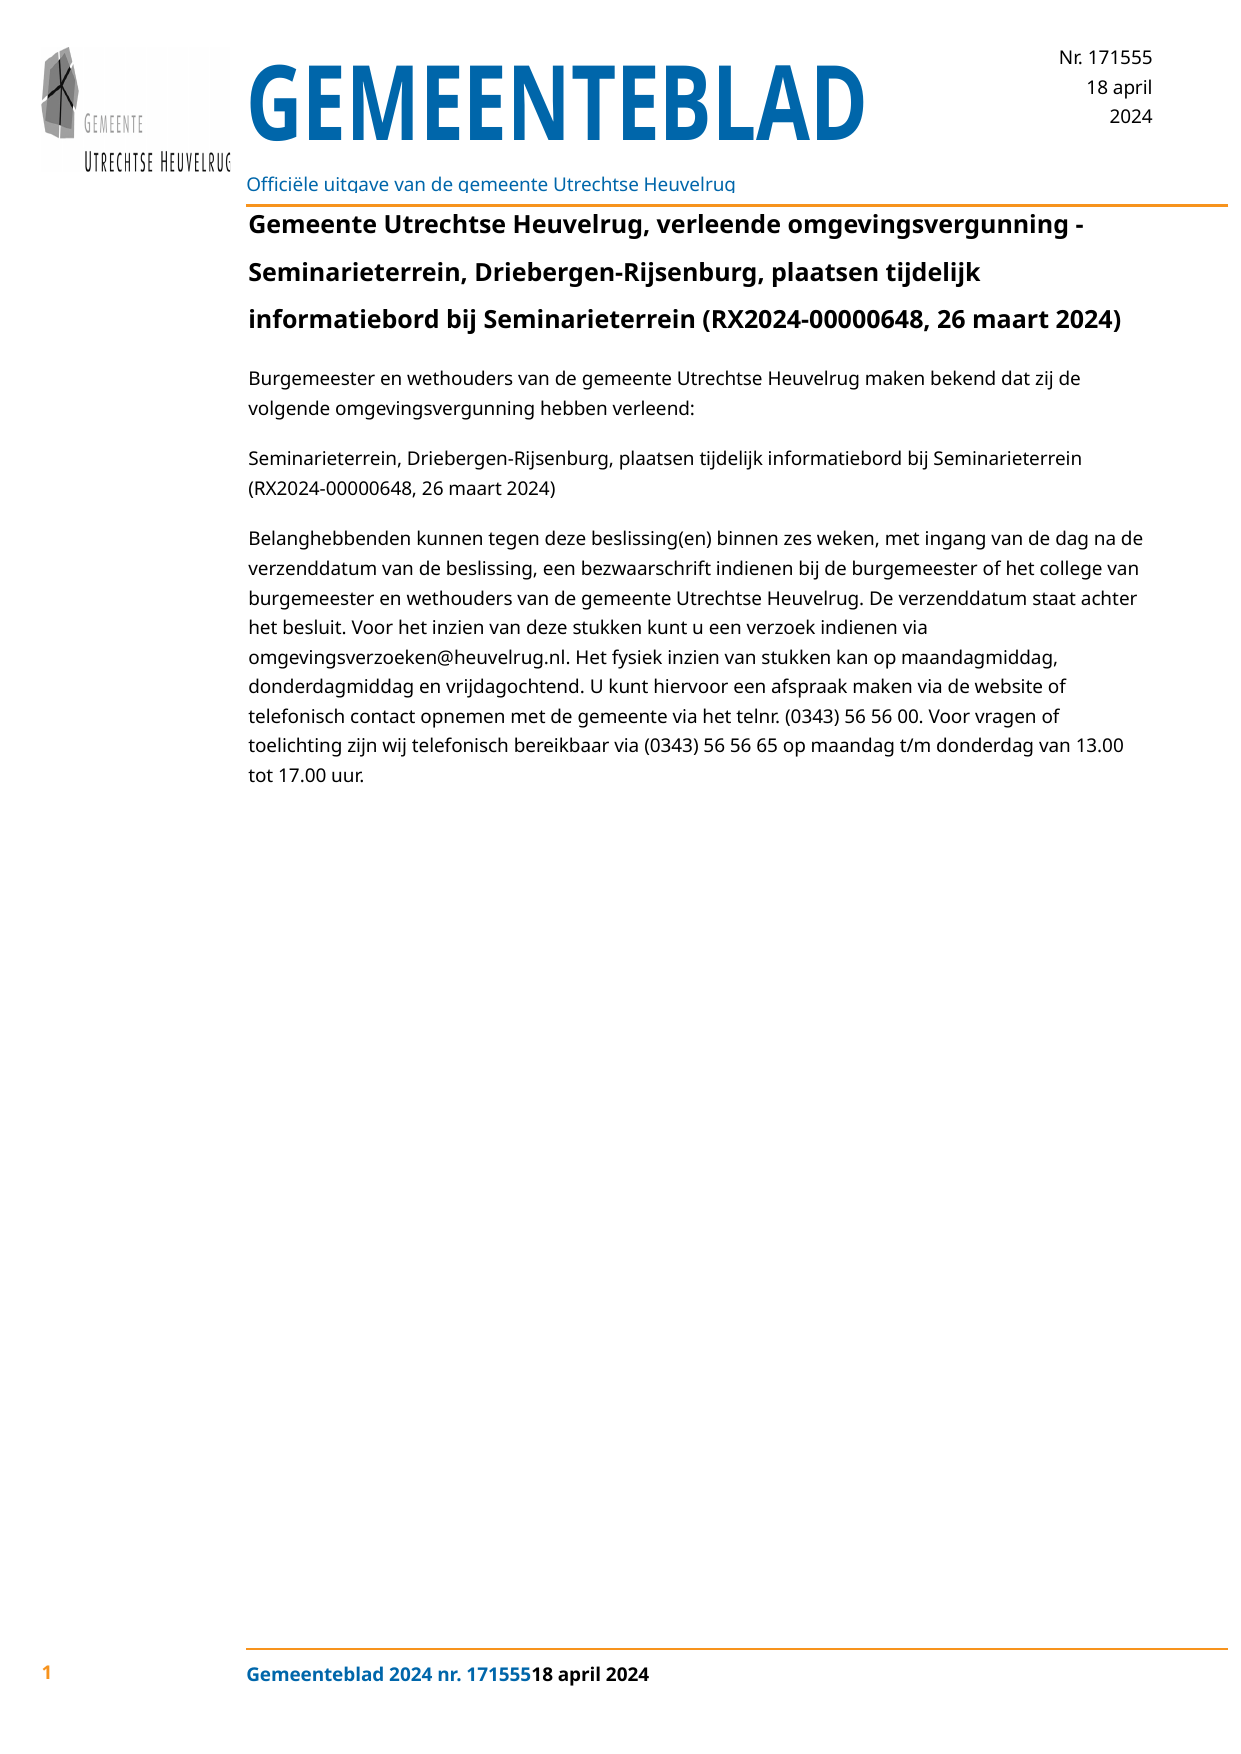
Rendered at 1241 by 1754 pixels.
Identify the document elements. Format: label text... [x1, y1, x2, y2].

picture [41, 47, 231, 172]
text Gemeente Utrechtse Heuvelrug, verleende omgevingsvergunning - Seminarieterrein, Driebergen-Rijsenburg, plaatsen tijdelijk informatiebord bij Seminarieterrein (RX2024-00000648, 26 maart 2024) [248, 207, 1152, 336]
text Belanghebbenden kunnen tegen deze beslissing(en) binnen zes weken, met ingang van de dag na de verzenddatum van de beslissing, een bezwaarschrift indienen bij de burgemeester of het college van burgemeester en wethouders van de gemeente Utrechtse Heuvelrug. De verzenddatum staat achter het besluit. Voor het inzien van deze stukken kunt u een verzoek indienen via omgevingsverzoeken@heuvelrug.nl. Het fysiek inzien van stukken kan op maandagmiddag, donderdagmiddag en vrijdagochtend. U kunt hiervoor een afspraak maken via de website of telefonisch contact opnemen met de gemeente via het telnr. (0343) 56 56 00. Voor vragen of toelichting zijn wij telefonisch bereikbaar via (0343) 56 56 65 op maandag t/m donderdag van 13.00 tot 17.00 uur. [248, 526, 1152, 788]
text Burgemeester en wethouders van de gemeente Utrechtse Heuvelrug maken bekend dat zij de volgende omgevingsvergunning hebben verleend: [248, 366, 1152, 421]
text Seminarieterrein, Driebergen-Rijsenburg, plaatsen tijdelijk informatiebord bij Seminarieterrein (RX2024-00000648, 26 maart 2024) [248, 446, 1152, 501]
